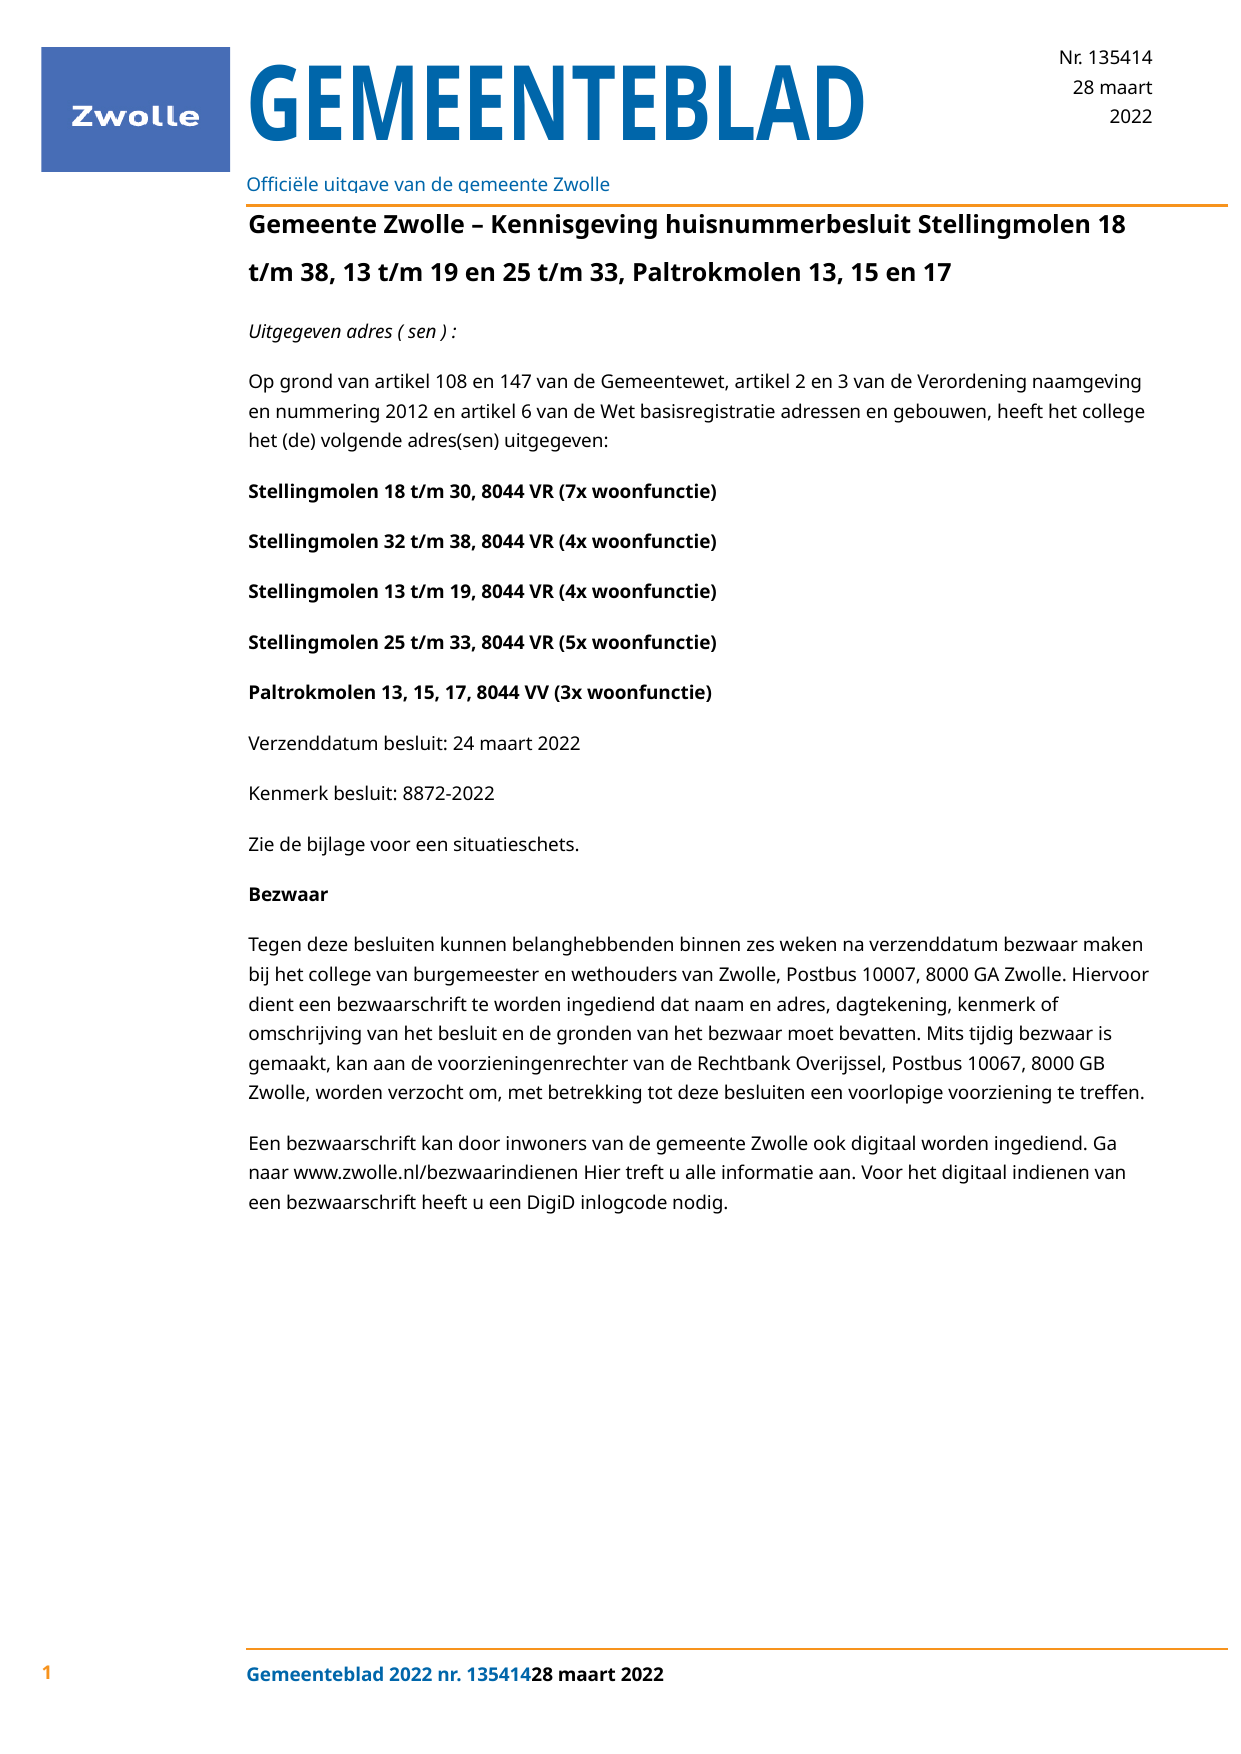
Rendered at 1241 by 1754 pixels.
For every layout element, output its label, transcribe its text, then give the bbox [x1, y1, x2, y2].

text Paltrokmolen 13, 15, 17, 8044 VV (3x woonfunctie) [248, 679, 1152, 705]
text Zie de bijlage voor een situatieschets. [248, 831, 1152, 857]
text Verzenddatum besluit: 24 maart 2022 [248, 730, 1152, 756]
text Bezwaar [248, 881, 1152, 907]
text Stellingmolen 32 t/m 38, 8044 VR (4x woonfunctie) [248, 528, 1152, 554]
text Een bezwaarschrift kan door inwoners van de gemeente Zwolle ook digitaal worden ingediend. Ga naar www.zwolle.nl/bezwaarindienen Hier treft u alle informatie aan. Voor het digitaal indienen van een bezwaarschrift heeft u een DigiD inlogcode nodig. [248, 1130, 1152, 1215]
text Op grond van artikel 108 en 147 van de Gemeentewet, artikel 2 en 3 van de Verordening naamgeving en nummering 2012 en artikel 6 van de Wet basisregistratie adressen en gebouwen, heeft het college het (de) volgende adres(sen) uitgegeven: [248, 368, 1152, 453]
text Kenmerk besluit: 8872-2022 [248, 780, 1152, 806]
text Tegen deze besluiten kunnen belanghebbenden binnen zes weken na verzenddatum bezwaar maken bij het college van burgemeester en wethouders van Zwolle, Postbus 10007, 8000 GA Zwolle. Hiervoor dient een bezwaarschrift te worden ingediend dat naam en adres, dagtekening, kenmerk of omschrijving van het besluit en de gronden van het bezwaar moet bevatten. Mits tijdig bezwaar is gemaakt, kan aan de voorzieningenrechter van de Rechtbank Overijssel, Postbus 10067, 8000 GB Zwolle, worden verzocht om, met betrekking tot deze besluiten een voorlopige voorziening te treffen. [248, 932, 1152, 1105]
text Stellingmolen 18 t/m 30, 8044 VR (7x woonfunctie) [248, 478, 1152, 504]
text Stellingmolen 25 t/m 33, 8044 VR (5x woonfunctie) [248, 629, 1152, 655]
text Uitgegeven adres ( sen ) : [248, 318, 1152, 344]
picture [41, 47, 231, 172]
text Gemeente Zwolle – Kennisgeving huisnummerbesluit Stellingmolen 18 t/m 38, 13 t/m 19 en 25 t/m 33, Paltrokmolen 13, 15 en 17 [248, 207, 1152, 288]
text Stellingmolen 13 t/m 19, 8044 VR (4x woonfunctie) [248, 579, 1152, 604]
